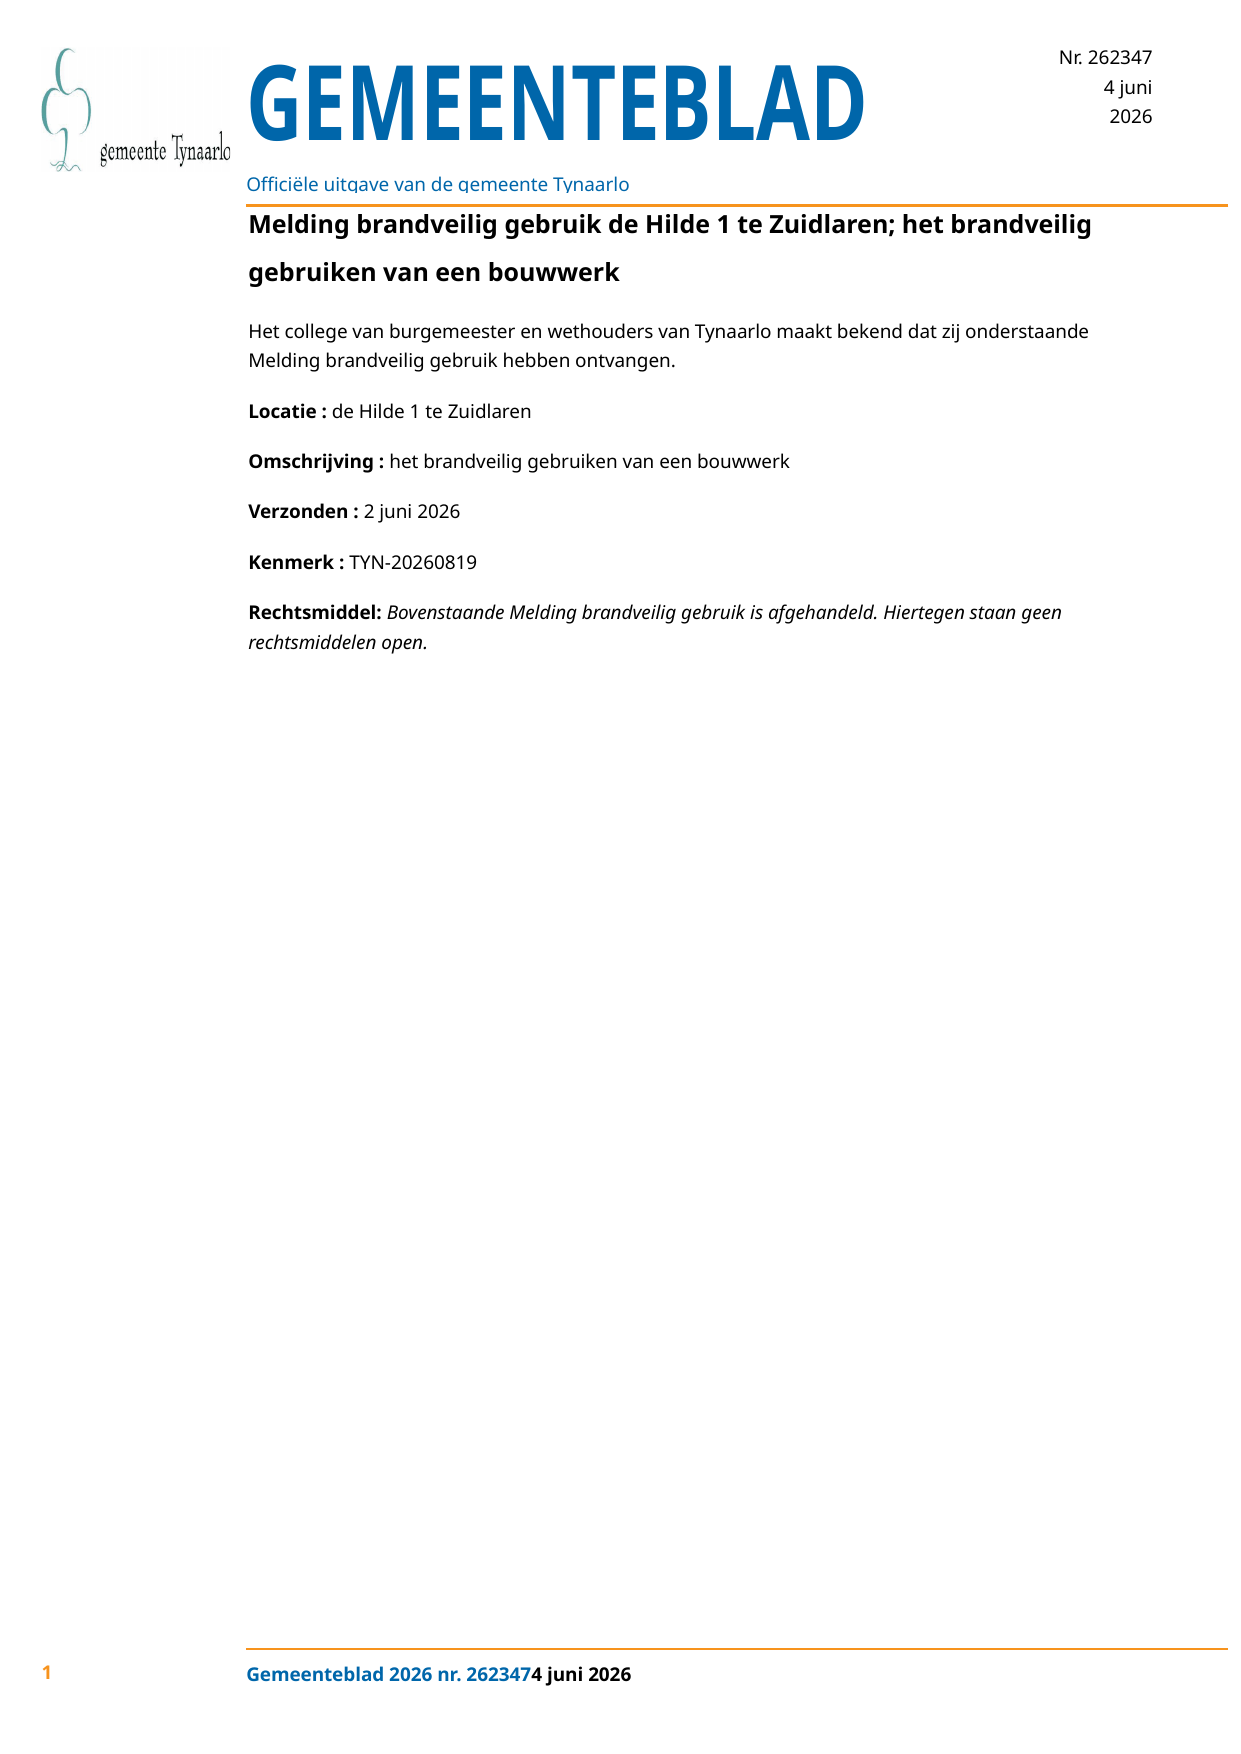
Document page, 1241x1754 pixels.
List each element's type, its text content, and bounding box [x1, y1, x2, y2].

text Melding brandveilig gebruik de Hilde 1 te Zuidlaren; het brandveilig gebruiken van een bouwwerk [248, 207, 1152, 288]
text Het college van burgemeester en wethouders van Tynaarlo maakt bekend dat zij onderstaande Melding brandveilig gebruik hebben ontvangen. [248, 318, 1152, 373]
text Rechtsmiddel: Bovenstaande Melding brandveilig gebruik is afgehandeld. Hiertegen staan geen rechtsmiddelen open. [248, 599, 1152, 655]
text Omschrijving : het brandveilig gebruiken van een bouwwerk [248, 448, 1152, 474]
text Kenmerk : TYN-20260819 [248, 549, 1152, 575]
text Locatie : de Hilde 1 te Zuidlaren [248, 398, 1152, 424]
text Verzonden : 2 juni 2026 [248, 499, 1152, 524]
picture [41, 47, 231, 172]
